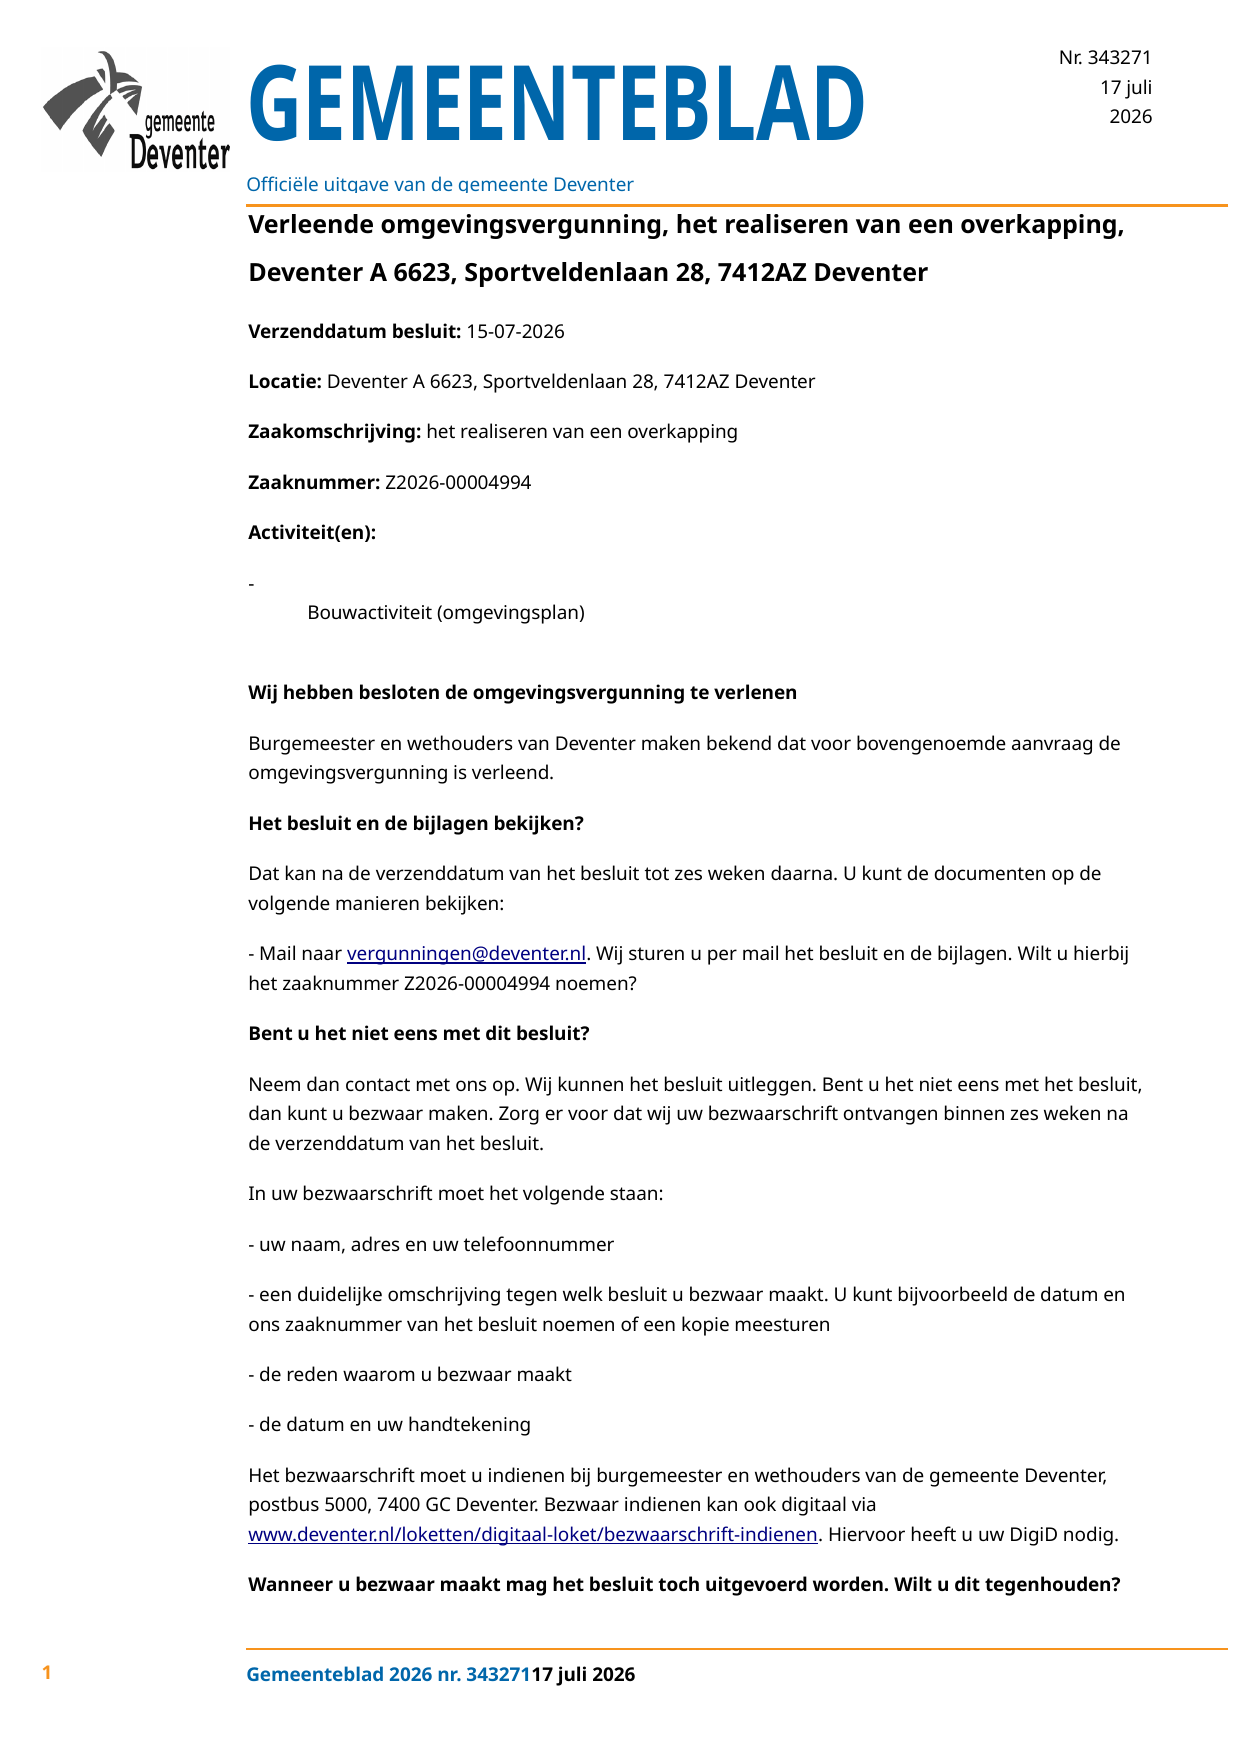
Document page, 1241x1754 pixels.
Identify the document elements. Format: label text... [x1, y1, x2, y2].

text Neem dan contact met ons op. Wij kunnen het besluit uitleggen. Bent u het niet eens met het besluit, dan kunt u bezwaar maken. Zorg er voor dat wij uw bezwaarschrift ontvangen binnen zes weken na de verzenddatum van het besluit. [248, 1071, 1152, 1156]
text Het bezwaarschrift moet u indienen bij burgemeester en wethouders van de gemeente Deventer, postbus 5000, 7400 GC Deventer. Bezwaar indienen kan ook digitaal via www.deventer.nl/loketten/digitaal-loket/bezwaarschrift-indienen. Hiervoor heeft u uw DigiD nodig. [248, 1462, 1152, 1547]
text Verleende omgevingsvergunning, het realiseren van een overkapping, Deventer A 6623, Sportveldenlaan 28, 7412AZ Deventer [248, 207, 1152, 288]
text - de datum en uw handtekening [248, 1412, 1152, 1437]
text Dat kan na de verzenddatum van het besluit tot zes weken daarna. U kunt de documenten op de volgende manieren bekijken: [248, 860, 1152, 916]
text Locatie: Deventer A 6623, Sportveldenlaan 28, 7412AZ Deventer [248, 368, 1152, 394]
text Zaaknummer: Z2026-00004994 [248, 469, 1152, 495]
text Activiteit(en): [248, 519, 1152, 545]
text - Mail naar vergunningen@deventer.nl. Wij sturen u per mail het besluit en de bijlagen. Wilt u hierbij het zaaknummer Z2026-00004994 noemen? [248, 940, 1152, 996]
text Bent u het niet eens met dit besluit? [248, 1020, 1152, 1046]
text - uw naam, adres en uw telefoonnummer [248, 1231, 1152, 1257]
text Wanneer u bezwaar maakt mag het besluit toch uitgevoerd worden. Wilt u dit tegenhouden? [248, 1572, 1152, 1597]
text Zaakomschrijving: het realiseren van een overkapping [248, 419, 1152, 444]
text - een duidelijke omschrijving tegen welk besluit u bezwaar maakt. U kunt bijvoorbeeld de datum en ons zaaknummer van het besluit noemen of een kopie meesturen [248, 1281, 1152, 1337]
text Het besluit en de bijlagen bekijken? [248, 810, 1152, 836]
picture [41, 47, 231, 172]
text Wij hebben besloten de omgevingsvergunning te verlenen [248, 679, 1152, 705]
text In uw bezwaarschrift moet het volgende staan: [248, 1180, 1152, 1206]
list Bouwactiviteit (omgevingsplan) [248, 599, 1152, 625]
text Verzenddatum besluit: 15-07-2026 [248, 318, 1152, 344]
text - de reden waarom u bezwaar maakt [248, 1361, 1152, 1387]
text Burgemeester en wethouders van Deventer maken bekend dat voor bovengenoemde aanvraag de omgevingsvergunning is verleend. [248, 730, 1152, 785]
